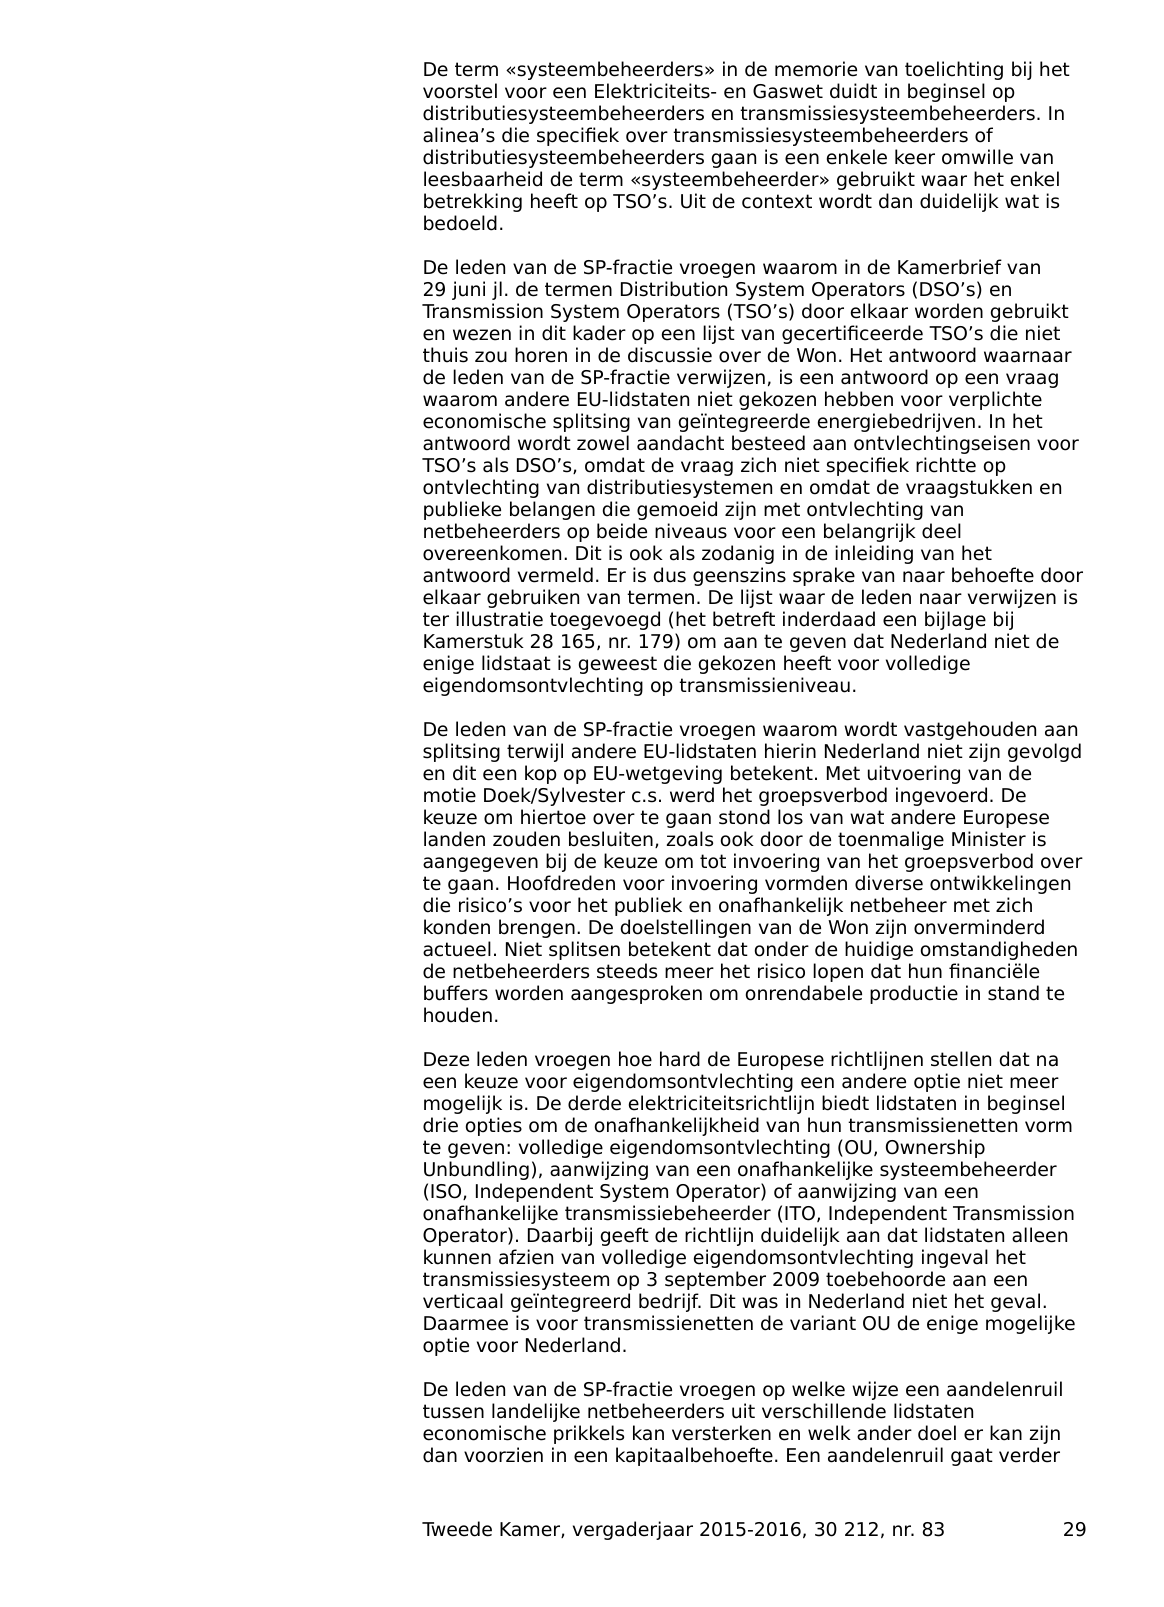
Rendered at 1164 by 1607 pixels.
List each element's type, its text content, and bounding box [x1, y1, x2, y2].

text De leden van de SP-fractie vroegen waarom wordt vastgehouden aan splitsing terwijl andere EU-lidstaten hierin Nederland niet zijn gevolgd en dit een kop op EU-wetgeving betekent. Met uitvoering van de motie Doek/Sylvester c.s. werd het groepsverbod ingevoerd. De keuze om hiertoe over te gaan stond los van wat andere Europese landen zouden besluiten, zoals ook door de toenmalige Minister is aangegeven bij de keuze om tot invoering van het groepsverbod over te gaan. Hoofdreden voor invoering vormden diverse ontwikkelingen die risico’s voor het publiek en onafhankelijk netbeheer met zich konden brengen. De doelstellingen van de Won zijn onverminderd actueel. Niet splitsen betekent dat onder de huidige omstandigheden de netbeheerders steeds meer het risico lopen dat hun financiële buffers worden aangesproken om onrendabele productie in stand te houden. [422, 719, 1087, 1027]
text De term «systeembeheerders» in de memorie van toelichting bij het voorstel voor een Elektriciteits- en Gaswet duidt in beginsel op distributiesysteembeheerders en transmissiesysteembeheerders. In alinea’s die specifiek over transmissiesysteembeheerders of distributiesysteembeheerders gaan is een enkele keer omwille van leesbaarheid de term «systeembeheerder» gebruikt waar het enkel betrekking heeft op TSO’s. Uit de context wordt dan duidelijk wat is bedoeld. [422, 59, 1087, 235]
text De leden van de SP-fractie vroegen op welke wijze een aandelenruil tussen landelijke netbeheerders uit verschillende lidstaten economische prikkels kan versterken en welk ander doel er kan zijn dan voorzien in een kapitaalbehoefte. Een aandelenruil gaat verder [422, 1379, 1087, 1467]
text De leden van de SP-fractie vroegen waarom in de Kamerbrief van 29 juni jl. de termen Distribution System Operators (DSO’s) en Transmission System Operators (TSO’s) door elkaar worden gebruikt en wezen in dit kader op een lijst van gecertificeerde TSO’s die niet thuis zou horen in de discussie over de Won. Het antwoord waarnaar de leden van de SP-fractie verwijzen, is een antwoord op een vraag waarom andere EU-lidstaten niet gekozen hebben voor verplichte economische splitsing van geïntegreerde energiebedrijven. In het antwoord wordt zowel aandacht besteed aan ontvlechtingseisen voor TSO’s als DSO’s, omdat de vraag zich niet specifiek richtte op ontvlechting van distributiesystemen en omdat de vraagstukken en publieke belangen die gemoeid zijn met ontvlechting van netbeheerders op beide niveaus voor een belangrijk deel overeenkomen. Dit is ook als zodanig in de inleiding van het antwoord vermeld. Er is dus geenszins sprake van naar behoefte door elkaar gebruiken van termen. De lijst waar de leden naar verwijzen is ter illustratie toegevoegd (het betreft inderdaad een bijlage bij Kamerstuk 28 165, nr. 179) om aan te geven dat Nederland niet de enige lidstaat is geweest die gekozen heeft voor volledige eigendomsontvlechting op transmissieniveau. [422, 257, 1087, 697]
text Deze leden vroegen hoe hard de Europese richtlijnen stellen dat na een keuze voor eigendomsontvlechting een andere optie niet meer mogelijk is. De derde elektriciteitsrichtlijn biedt lidstaten in beginsel drie opties om de onafhankelijkheid van hun transmissienetten vorm te geven: volledige eigendomsontvlechting (OU, Ownership Unbundling), aanwijzing van een onafhankelijke systeembeheerder (ISO, Independent System Operator) of aanwijzing van een onafhankelijke transmissiebeheerder (ITO, Independent Transmission Operator). Daarbij geeft de richtlijn duidelijk aan dat lidstaten alleen kunnen afzien van volledige eigendomsontvlechting ingeval het transmissiesysteem op 3 september 2009 toebehoorde aan een verticaal geïntegreerd bedrijf. Dit was in Nederland niet het geval. Daarmee is voor transmissienetten de variant OU de enige mogelijke optie voor Nederland. [422, 1049, 1087, 1356]
